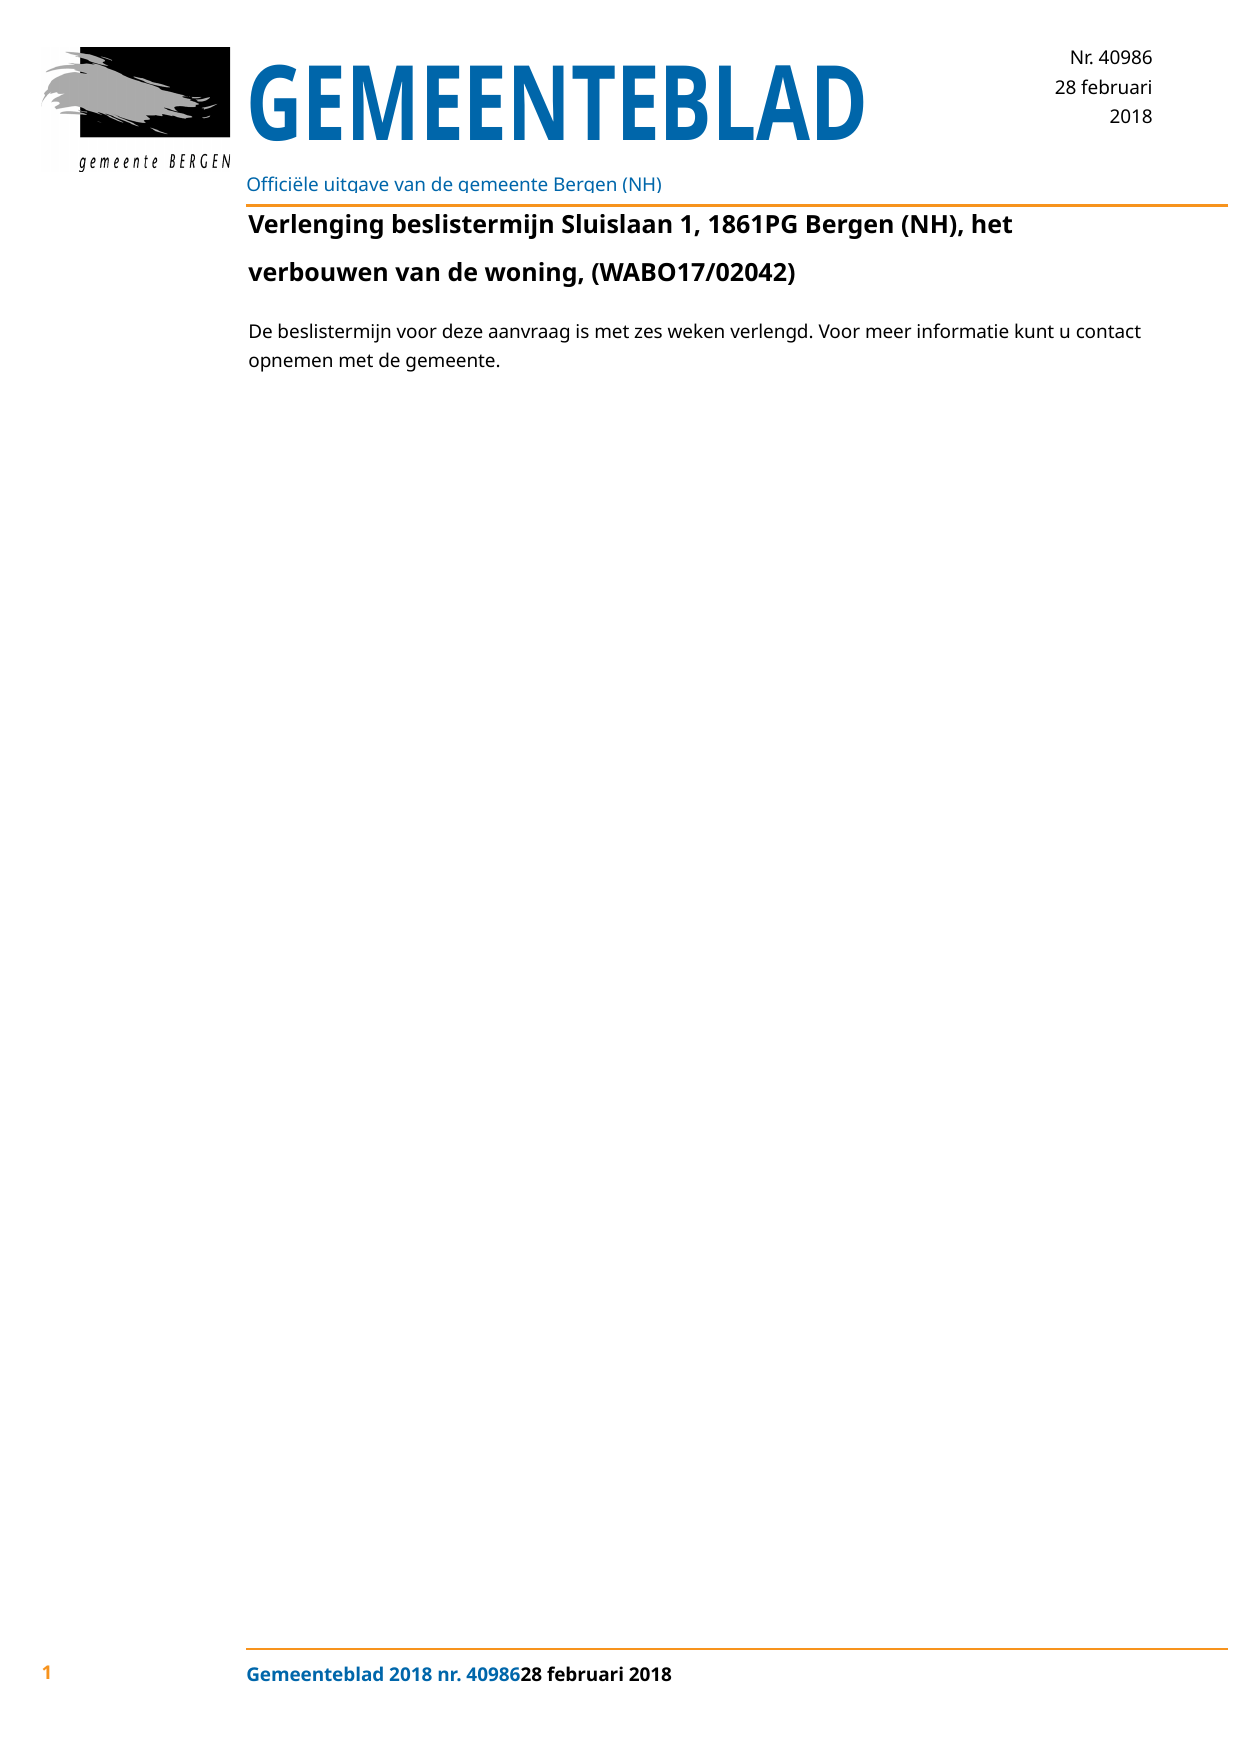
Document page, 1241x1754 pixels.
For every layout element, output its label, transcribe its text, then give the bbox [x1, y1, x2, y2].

text Verlenging beslistermijn Sluislaan 1, 1861PG Bergen (NH), het verbouwen van de woning, (WABO17/02042) [248, 207, 1152, 288]
text De beslistermijn voor deze aanvraag is met zes weken verlengd. Voor meer informatie kunt u contact opnemen met de gemeente. [248, 318, 1152, 373]
picture [41, 47, 231, 172]
